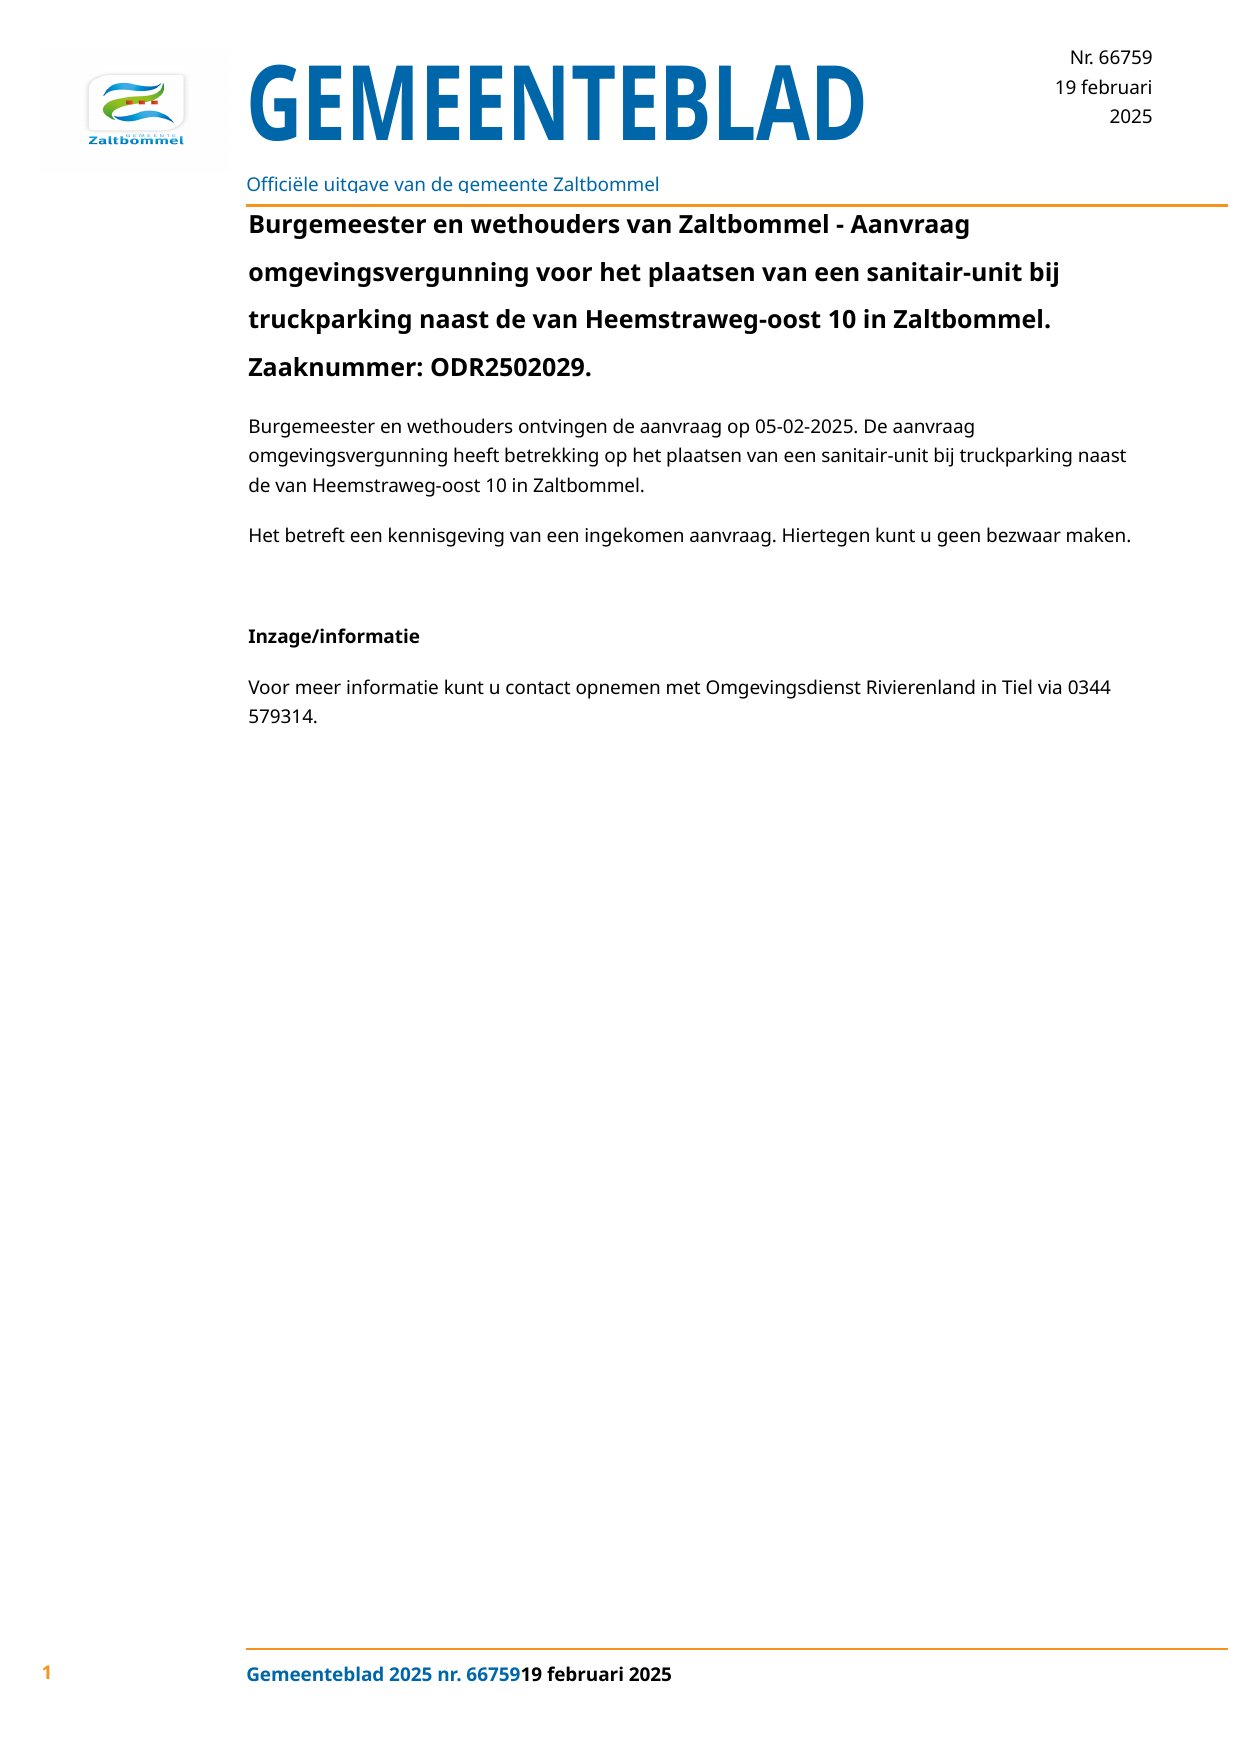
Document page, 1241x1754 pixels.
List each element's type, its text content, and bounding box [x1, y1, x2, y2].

text Inzage/informatie [248, 623, 1152, 649]
text Voor meer informatie kunt u contact opnemen met Omgevingsdienst Rivierenland in Tiel via 0344 579314. [248, 674, 1152, 729]
text Het betreft een kennisgeving van een ingekomen aanvraag. Hiertegen kunt u geen bezwaar maken. [248, 523, 1152, 548]
text Burgemeester en wethouders van Zaltbommel - Aanvraag omgevingsvergunning voor het plaatsen van een sanitair-unit bij truckparking naast de van Heemstraweg-oost 10 in Zaltbommel. Zaaknummer: ODR2502029. [248, 207, 1152, 384]
picture [41, 47, 231, 172]
text Burgemeester en wethouders ontvingen de aanvraag op 05-02-2025. De aanvraag omgevingsvergunning heeft betrekking op het plaatsen van een sanitair-unit bij truckparking naast de van Heemstraweg-oost 10 in Zaltbommel. [248, 413, 1152, 498]
